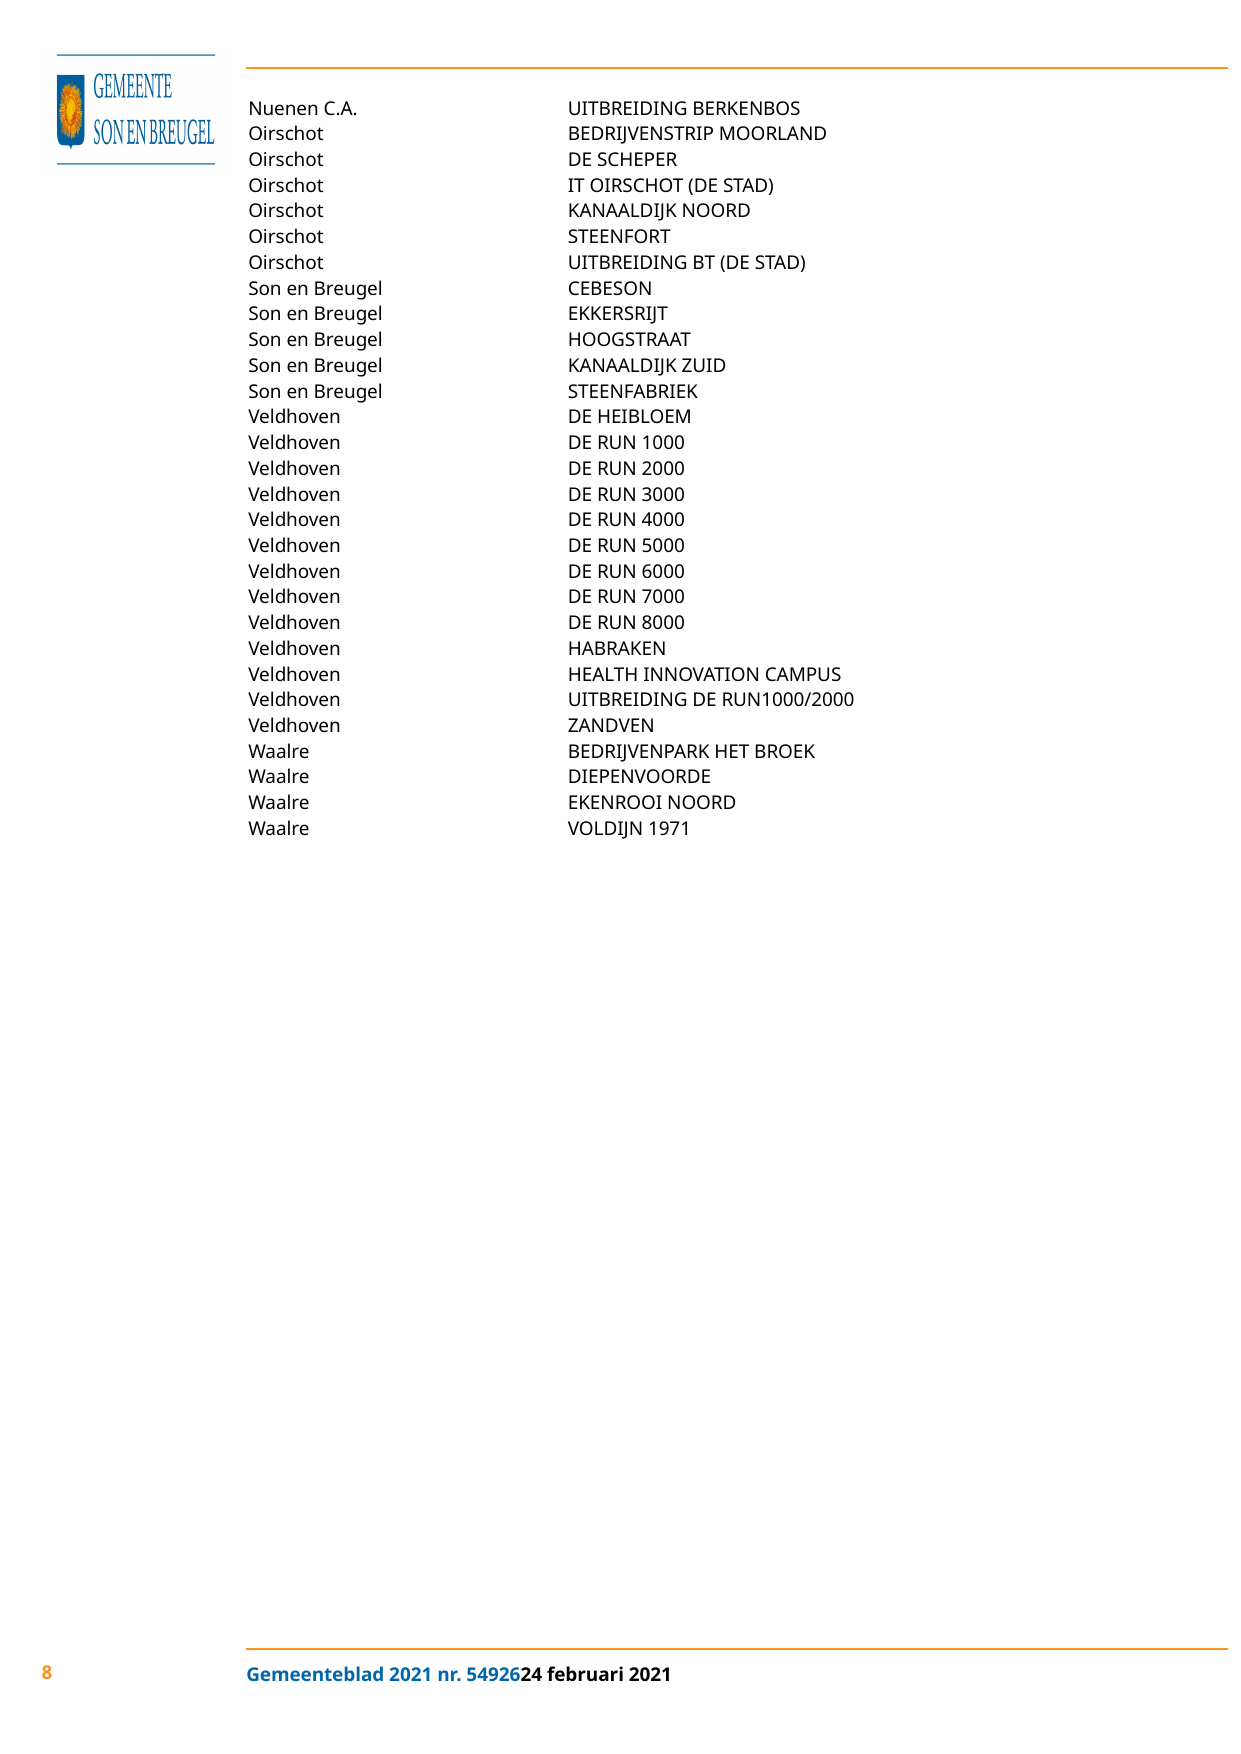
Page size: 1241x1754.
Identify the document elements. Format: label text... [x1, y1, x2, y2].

table_cell Veldhoven [248, 558, 568, 584]
table_cell UITBREIDING BT (DE STAD) [568, 249, 1152, 275]
table_cell Oirschot [248, 146, 568, 172]
table_cell Oirschot [248, 249, 568, 275]
table_cell Oirschot [248, 198, 568, 223]
table_cell DE RUN 4000 [568, 506, 1152, 532]
table_cell DE RUN 2000 [568, 455, 1152, 481]
table_cell Son en Breugel [248, 275, 568, 301]
table_cell DE RUN 5000 [568, 532, 1152, 558]
table_cell Son en Breugel [248, 378, 568, 403]
table_cell Veldhoven [248, 712, 568, 738]
picture [41, 47, 231, 172]
table_cell Veldhoven [248, 481, 568, 506]
table_cell STEENFABRIEK [568, 378, 1152, 403]
table_cell Son en Breugel [248, 326, 568, 352]
table_cell Waalre [248, 738, 568, 764]
table_cell Waalre [248, 815, 568, 841]
table_cell Veldhoven [248, 661, 568, 687]
table_cell Veldhoven [248, 455, 568, 481]
table_cell DE RUN 7000 [568, 584, 1152, 609]
table_cell DE RUN 1000 [568, 429, 1152, 455]
table_cell Veldhoven [248, 506, 568, 532]
table_cell ZANDVEN [568, 712, 1152, 738]
table_cell Son en Breugel [248, 352, 568, 378]
table_cell Veldhoven [248, 429, 568, 455]
table_cell VOLDIJN 1971 [568, 815, 1152, 841]
table_cell EKKERSRIJT [568, 301, 1152, 326]
table_cell BEDRIJVENPARK HET BROEK [568, 738, 1152, 764]
table_cell HEALTH INNOVATION CAMPUS [568, 661, 1152, 687]
table_cell IT OIRSCHOT (DE STAD) [568, 172, 1152, 198]
table_cell HOOGSTRAAT [568, 326, 1152, 352]
table_cell DE RUN 6000 [568, 558, 1152, 584]
table_cell Oirschot [248, 172, 568, 198]
table_cell DE RUN 8000 [568, 609, 1152, 635]
table_cell KANAALDIJK ZUID [568, 352, 1152, 378]
table_cell DE RUN 3000 [568, 481, 1152, 506]
table_cell KANAALDIJK NOORD [568, 198, 1152, 223]
table_cell STEENFORT [568, 224, 1152, 249]
table_cell UITBREIDING BERKENBOS [568, 95, 1152, 121]
table_cell BEDRIJVENSTRIP MOORLAND [568, 121, 1152, 146]
table_cell HABRAKEN [568, 635, 1152, 661]
table_cell Waalre [248, 790, 568, 815]
table_cell Veldhoven [248, 609, 568, 635]
table_cell Nuenen C.A. [248, 95, 568, 121]
table_cell CEBESON [568, 275, 1152, 301]
table_cell Waalre [248, 764, 568, 789]
table_cell Oirschot [248, 121, 568, 146]
table_cell UITBREIDING DE RUN1000/2000 [568, 687, 1152, 712]
table_cell DE HEIBLOEM [568, 404, 1152, 429]
table_cell Veldhoven [248, 687, 568, 712]
table_cell Veldhoven [248, 532, 568, 558]
table_cell Veldhoven [248, 404, 568, 429]
table_cell Oirschot [248, 224, 568, 249]
table_cell DIEPENVOORDE [568, 764, 1152, 789]
table_cell Veldhoven [248, 584, 568, 609]
table_cell Son en Breugel [248, 301, 568, 326]
table_cell DE SCHEPER [568, 146, 1152, 172]
table_cell Veldhoven [248, 635, 568, 661]
table_cell EKENROOI NOORD [568, 790, 1152, 815]
